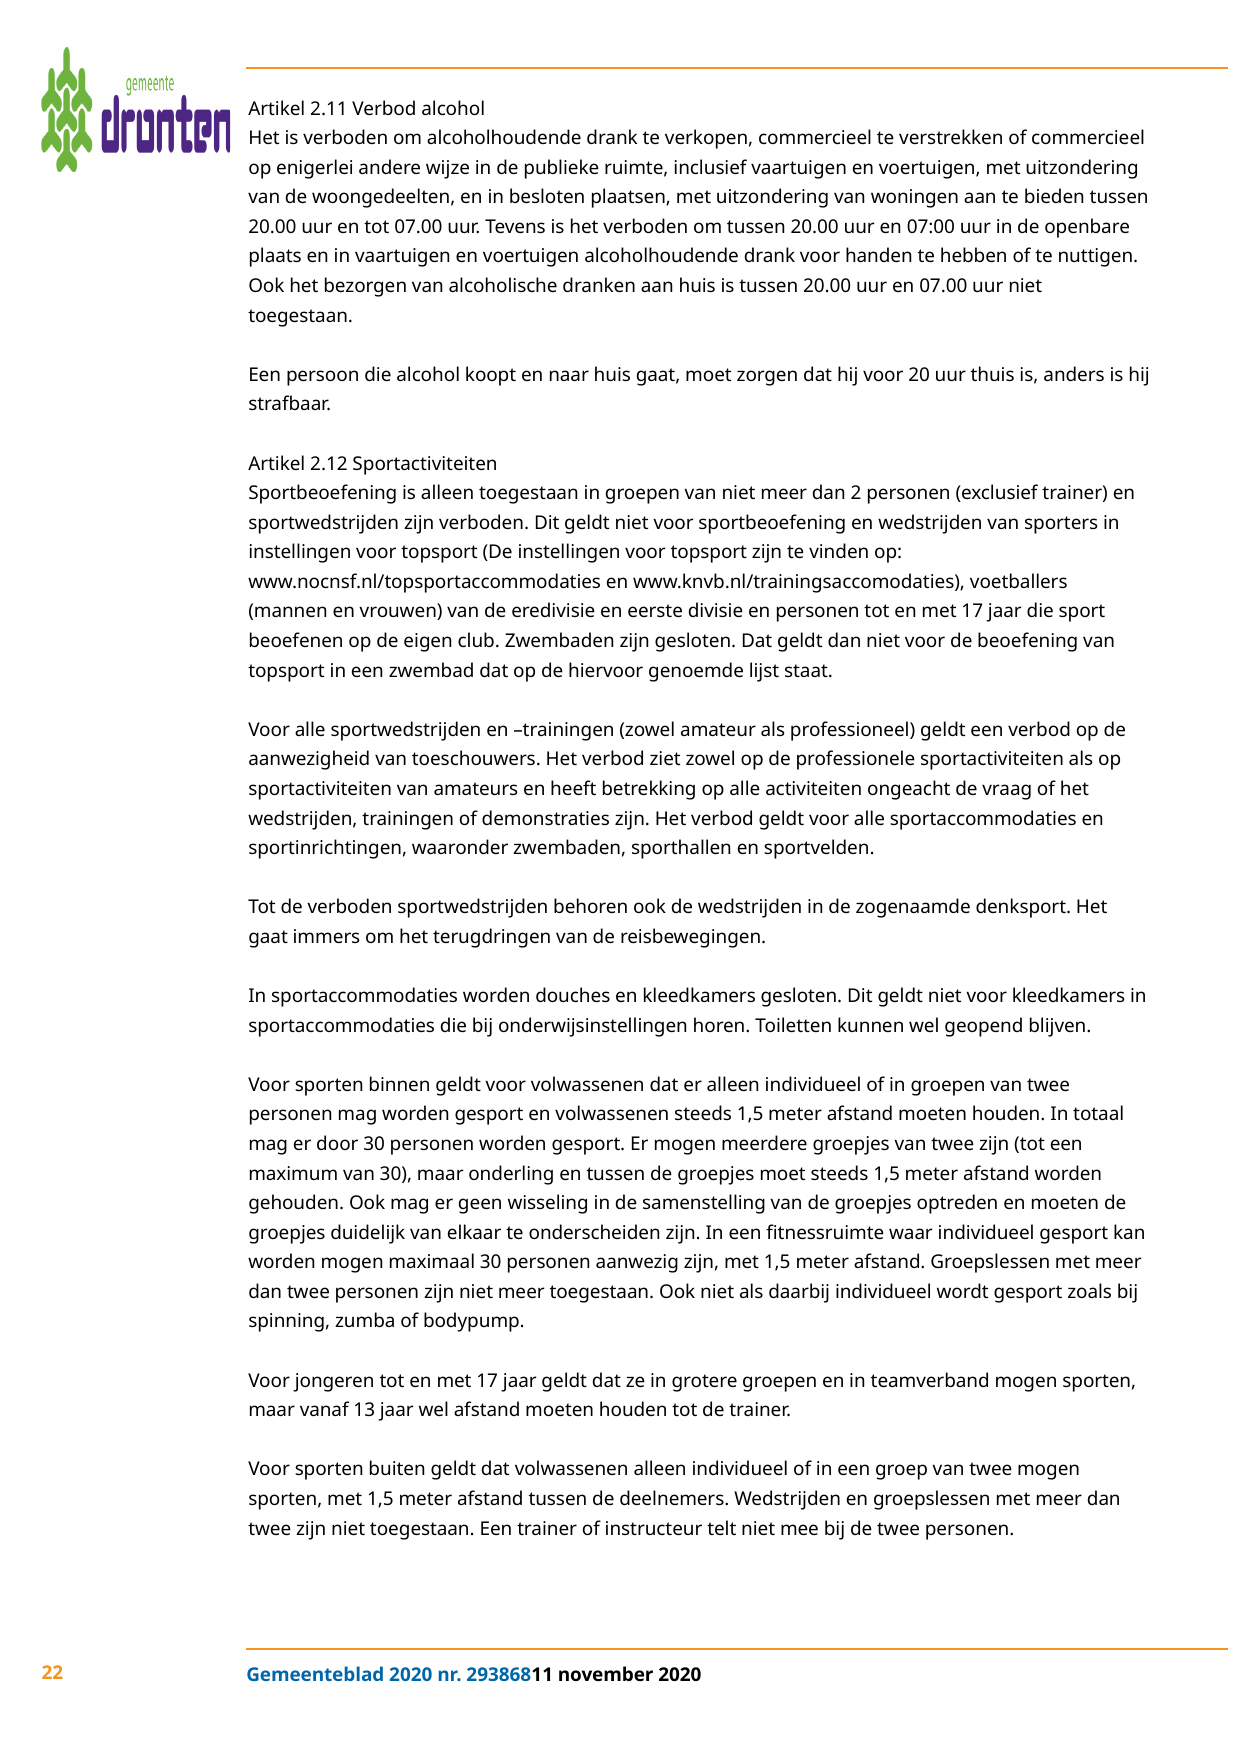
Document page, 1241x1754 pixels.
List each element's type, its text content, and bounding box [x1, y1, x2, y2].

text Het is verboden om alcoholhoudende drank te verkopen, commercieel te verstrekken of commercieel op enigerlei andere wijze in de publieke ruimte, inclusief vaartuigen en voertuigen, met uitzondering van de woongedeelten, en in besloten plaatsen, met uitzondering van woningen aan te bieden tussen 20.00 uur en tot 07.00 uur. Tevens is het verboden om tussen 20.00 uur en 07:00 uur in de openbare plaats en in vaartuigen en voertuigen alcoholhoudende drank voor handen te hebben of te nuttigen. Ook het bezorgen van alcoholische dranken aan huis is tussen 20.00 uur en 07.00 uur niet toegestaan. [248, 124, 1152, 328]
text Artikel 2.11 Verbod alcohol [248, 95, 1152, 121]
picture [41, 47, 231, 172]
text Voor jongeren tot en met 17 jaar geldt dat ze in grotere groepen en in teamverband mogen sporten, maar vanaf 13 jaar wel afstand moeten houden tot de trainer. [248, 1367, 1152, 1422]
text In sportaccommodaties worden douches en kleedkamers gesloten. Dit geldt niet voor kleedkamers in sportaccommodaties die bij onderwijsinstellingen horen. Toiletten kunnen wel geopend blijven. [248, 982, 1152, 1038]
text Sportbeoefening is alleen toegestaan in groepen van niet meer dan 2 personen (exclusief trainer) en sportwedstrijden zijn verboden. Dit geldt niet voor sportbeoefening en wedstrijden van sporters in instellingen voor topsport (De instellingen voor topsport zijn te vinden op: www.nocnsf.nl/topsportaccommodaties en www.knvb.nl/trainingsaccomodaties), voetballers (mannen en vrouwen) van de eredivisie en eerste divisie en personen tot en met 17 jaar die sport beoefenen op de eigen club. Zwembaden zijn gesloten. Dat geldt dan niet voor de beoefening van topsport in een zwembad dat op de hiervoor genoemde lijst staat. [248, 479, 1152, 683]
text Voor alle sportwedstrijden en –trainingen (zowel amateur als professioneel) geldt een verbod op de aanwezigheid van toeschouwers. Het verbod ziet zowel op de professionele sportactiviteiten als op sportactiviteiten van amateurs en heeft betrekking op alle activiteiten ongeacht de vraag of het wedstrijden, trainingen of demonstraties zijn. Het verbod geldt voor alle sportaccommodaties en sportinrichtingen, waaronder zwembaden, sporthallen en sportvelden. [248, 716, 1152, 860]
text Een persoon die alcohol koopt en naar huis gaat, moet zorgen dat hij voor 20 uur thuis is, anders is hij strafbaar. [248, 361, 1152, 416]
text Voor sporten binnen geldt voor volwassenen dat er alleen individueel of in groepen van twee personen mag worden gesport en volwassenen steeds 1,5 meter afstand moeten houden. In totaal mag er door 30 personen worden gesport. Er mogen meerdere groepjes van twee zijn (tot een maximum van 30), maar onderling en tussen de groepjes moet steeds 1,5 meter afstand worden gehouden. Ook mag er geen wisseling in de samenstelling van de groepjes optreden en moeten de groepjes duidelijk van elkaar te onderscheiden zijn. In een fitnessruimte waar individueel gesport kan worden mogen maximaal 30 personen aanwezig zijn, met 1,5 meter afstand. Groepslessen met meer dan twee personen zijn niet meer toegestaan. Ook niet als daarbij individueel wordt gesport zoals bij spinning, zumba of bodypump. [248, 1071, 1152, 1333]
text Voor sporten buiten geldt dat volwassenen alleen individueel of in een groep van twee mogen sporten, met 1,5 meter afstand tussen de deelnemers. Wedstrijden en groepslessen met meer dan twee zijn niet toegestaan. Een trainer of instructeur telt niet mee bij de twee personen. [248, 1456, 1152, 1541]
text Tot de verboden sportwedstrijden behoren ook de wedstrijden in de zogenaamde denksport. Het gaat immers om het terugdringen van de reisbewegingen. [248, 893, 1152, 949]
text Artikel 2.12 Sportactiviteiten [248, 450, 1152, 476]
